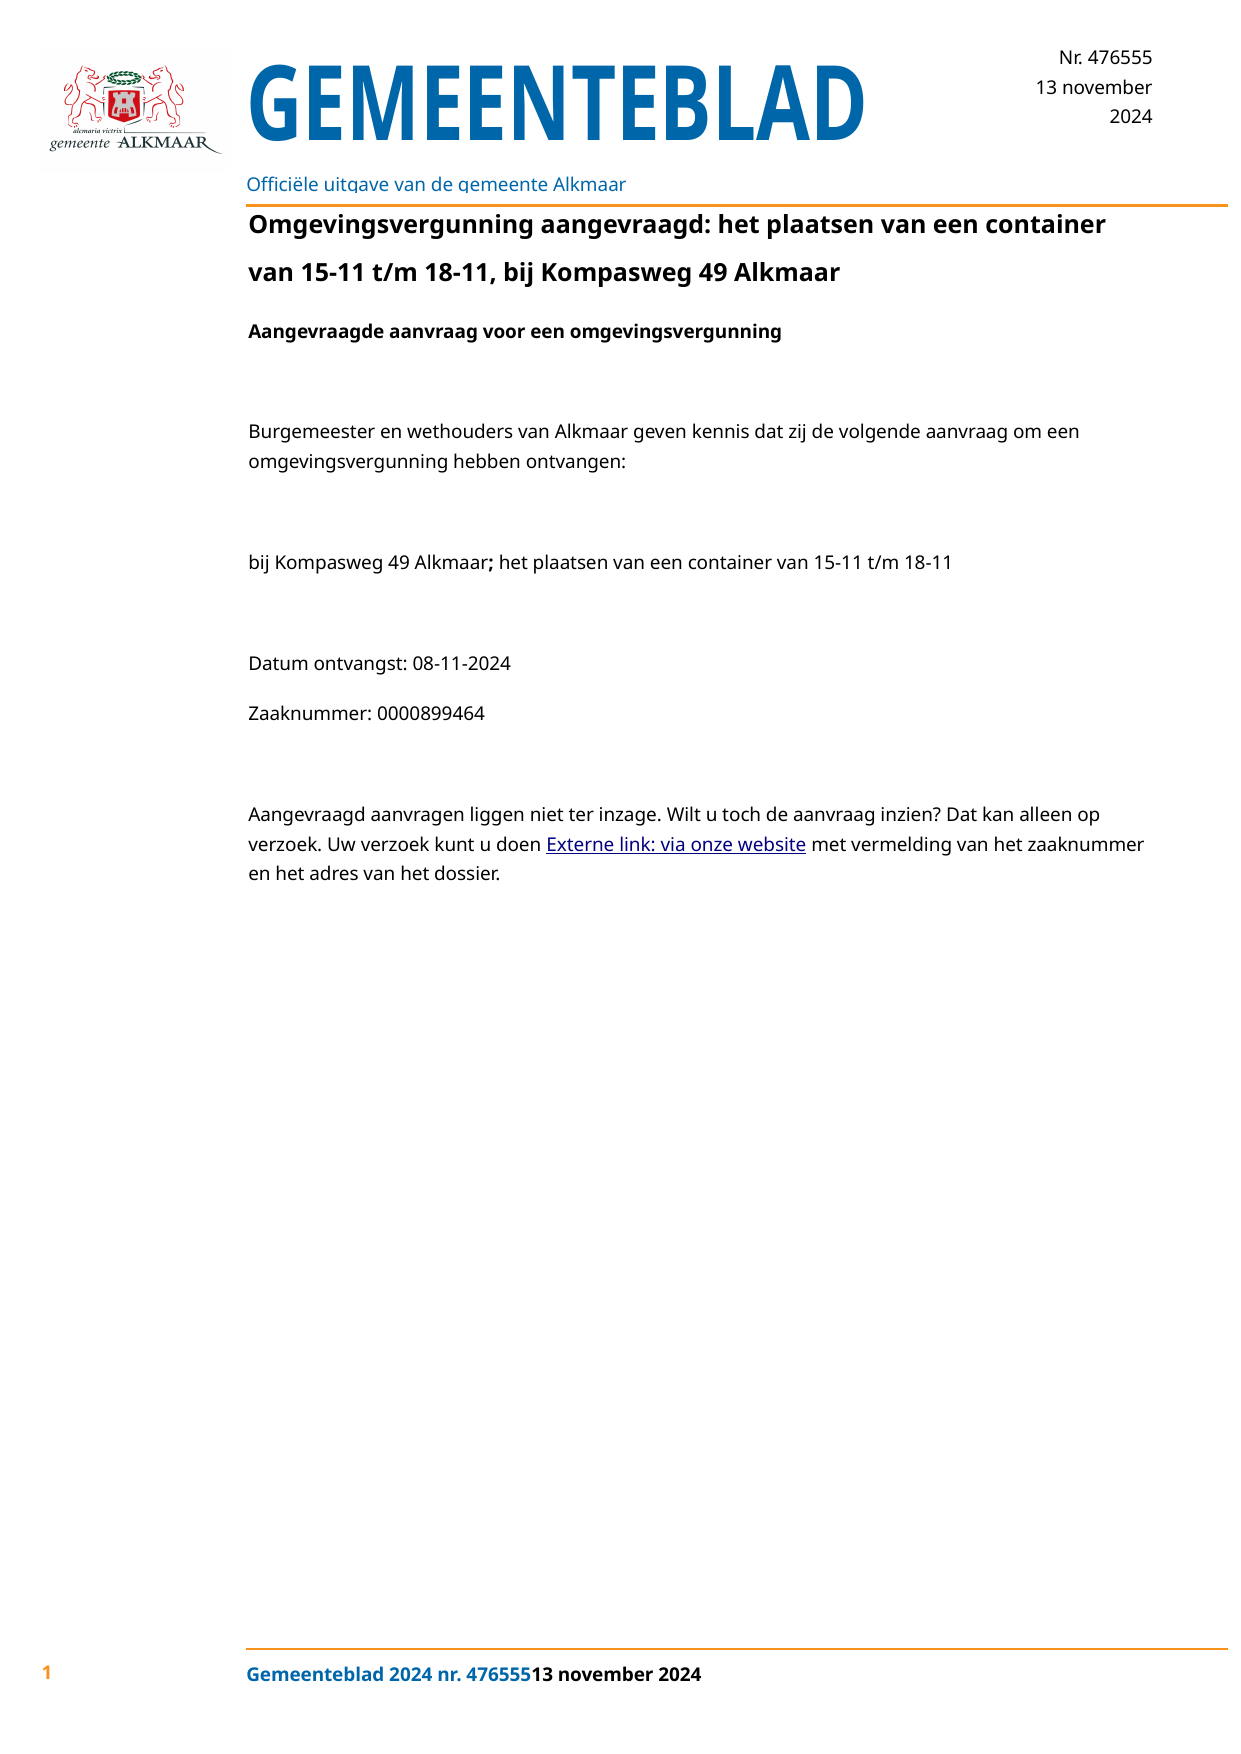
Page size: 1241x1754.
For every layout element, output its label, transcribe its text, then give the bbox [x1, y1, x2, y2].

picture [41, 47, 231, 172]
text Aangevraagd aanvragen liggen niet ter inzage. Wilt u toch de aanvraag inzien? Dat kan alleen op verzoek. Uw verzoek kunt u doen Externe link: via onze website met vermelding van het zaaknummer en het adres van het dossier. [248, 801, 1152, 886]
text Burgemeester en wethouders van Alkmaar geven kennis dat zij de volgende aanvraag om een omgevingsvergunning hebben ontvangen: [248, 419, 1152, 474]
text bij Kompasweg 49 Alkmaar; het plaatsen van een container van 15-11 t/m 18-11 [248, 549, 1152, 575]
text Omgevingsvergunning aangevraagd: het plaatsen van een container van 15-11 t/m 18-11, bij Kompasweg 49 Alkmaar [248, 207, 1152, 288]
text Datum ontvangst: 08-11-2024 [248, 650, 1152, 676]
text Aangevraagde aanvraag voor een omgevingsvergunning [248, 318, 1152, 344]
text Zaaknummer: 0000899464 [248, 700, 1152, 726]
